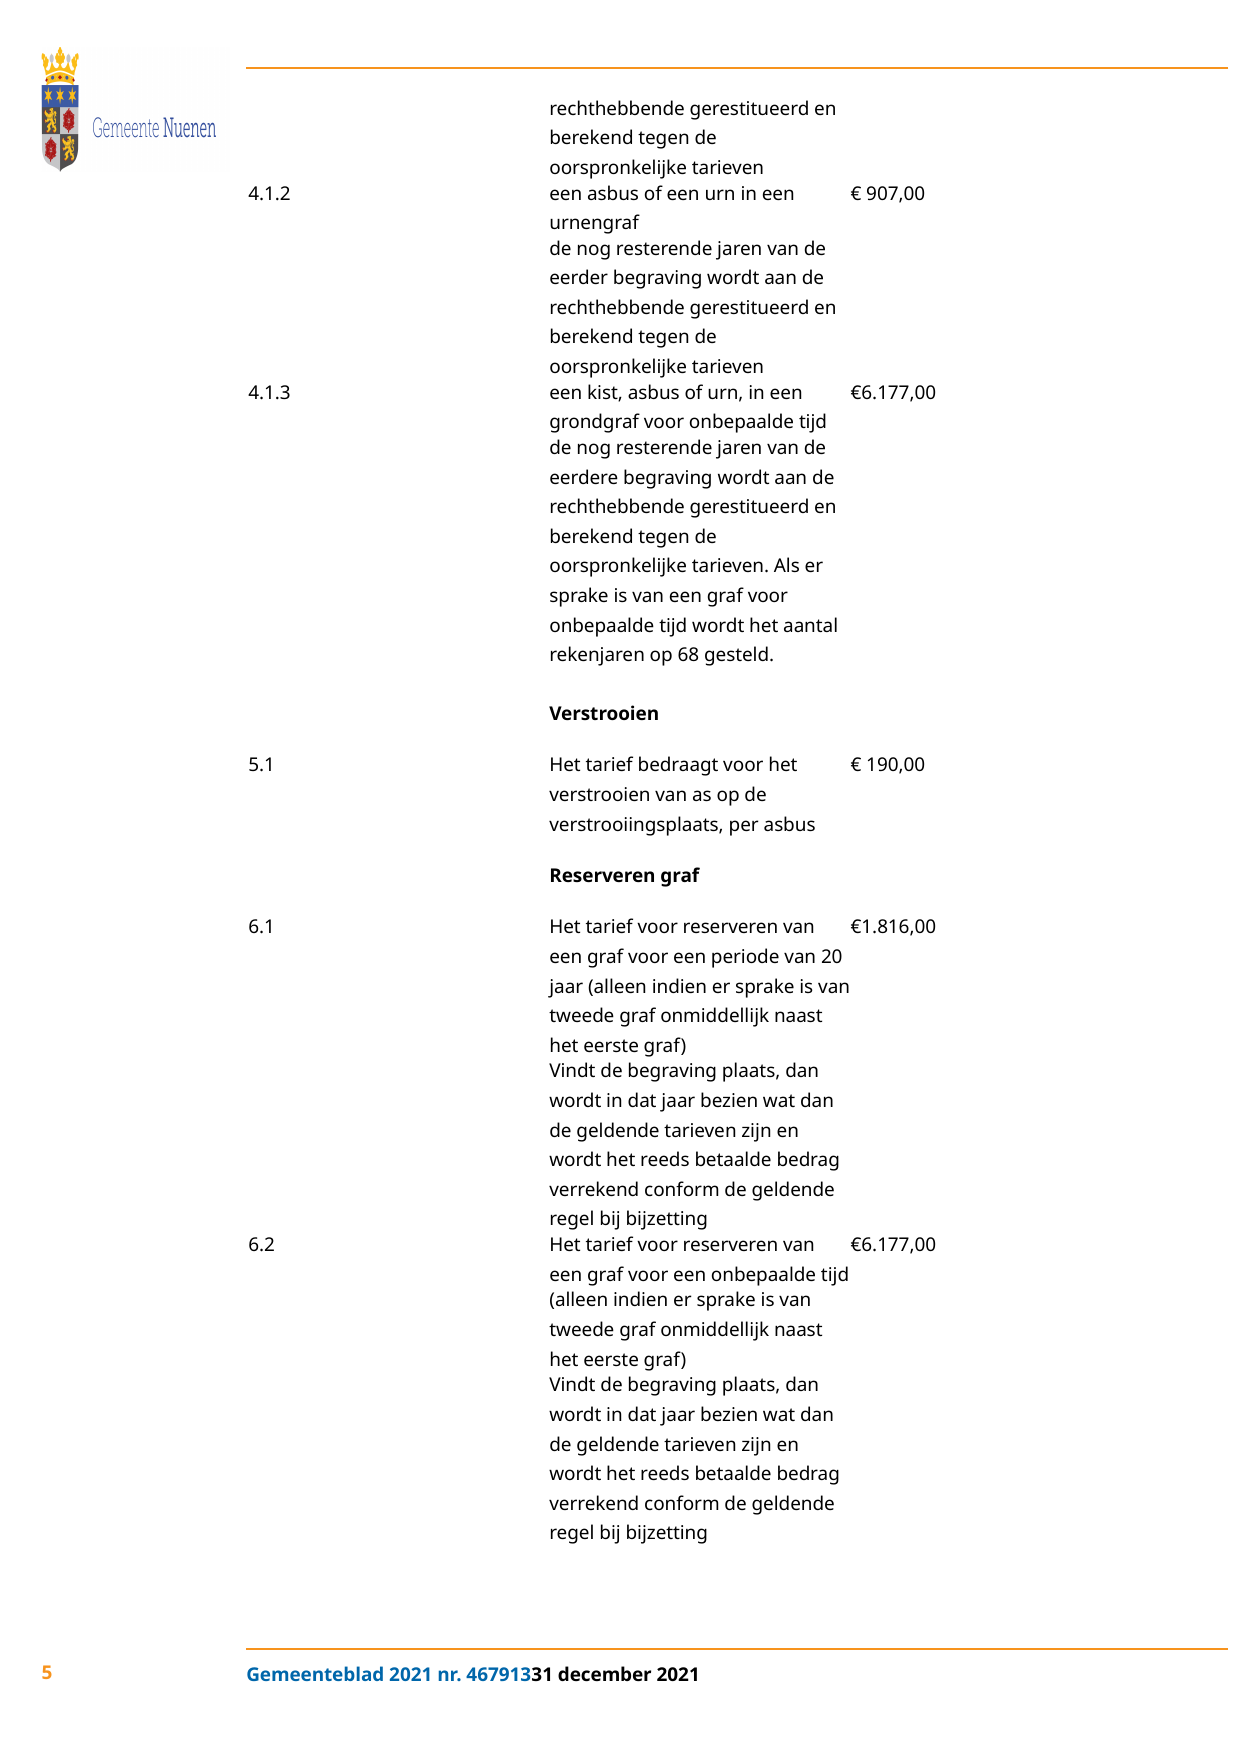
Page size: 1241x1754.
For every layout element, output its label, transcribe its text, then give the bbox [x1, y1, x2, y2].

table_cell [248, 888, 549, 914]
table_cell [850, 1287, 1152, 1372]
table_cell [248, 726, 549, 752]
table_cell Het tarief voor reserveren van een graf voor een onbepaalde tijd [549, 1231, 850, 1287]
table_cell 6.2 [248, 1231, 549, 1287]
table_cell een asbus of een urn in een urnengraf [549, 180, 850, 235]
table_cell [549, 726, 850, 752]
table_cell [850, 726, 1152, 752]
table_cell [549, 836, 850, 862]
table_cell [850, 862, 1152, 888]
table_cell [850, 1058, 1152, 1231]
table_cell Het tarief voor reserveren van een graf voor een periode van 20 jaar (alleen indien er sprake is van tweede graf onmiddellijk naast het eerste graf) [549, 914, 850, 1058]
table_header [850, 700, 1152, 726]
table_cell 5.1 [248, 752, 549, 836]
table_cell [248, 434, 549, 667]
table_cell Vindt de begraving plaats, dan wordt in dat jaar bezien wat dan de geldende tarieven zijn en wordt het reeds betaalde bedrag verrekend conform de geldende regel bij bijzetting [549, 1058, 850, 1231]
table_cell [850, 235, 1152, 379]
table_cell Reserveren graf [549, 862, 850, 888]
table_cell € 190,00 [850, 752, 1152, 836]
table_cell [850, 434, 1152, 667]
table_cell [248, 862, 549, 888]
table_cell [850, 836, 1152, 862]
table_cell (alleen indien er sprake is van tweede graf onmiddellijk naast het eerste graf) [549, 1287, 850, 1372]
table_header Verstrooien [549, 700, 850, 726]
table_cell [248, 1058, 549, 1231]
table_cell [549, 888, 850, 914]
table_cell rechthebbende gerestitueerd en berekend tegen de oorspronkelijke tarieven [549, 95, 850, 180]
table_cell [248, 95, 549, 180]
table_cell [248, 1287, 549, 1372]
table_cell de nog resterende jaren van de eerder begraving wordt aan de rechthebbende gerestitueerd en berekend tegen de oorspronkelijke tarieven [549, 235, 850, 379]
table_cell 4.1.2 [248, 180, 549, 235]
table_cell €1.816,00 [850, 914, 1152, 1058]
table_cell €6.177,00 [850, 379, 1152, 434]
table_cell [850, 888, 1152, 914]
table_cell [850, 1372, 1152, 1545]
table_cell €6.177,00 [850, 1231, 1152, 1287]
table_cell 4.1.3 [248, 379, 549, 434]
table_cell [248, 1372, 549, 1545]
table_header [248, 700, 549, 726]
table_cell Het tarief bedraagt voor het verstrooien van as op de verstrooiingsplaats, per asbus [549, 752, 850, 836]
table_cell € 907,00 [850, 180, 1152, 235]
table_cell [248, 836, 549, 862]
table_cell Vindt de begraving plaats, dan wordt in dat jaar bezien wat dan de geldende tarieven zijn en wordt het reeds betaalde bedrag verrekend conform de geldende regel bij bijzetting [549, 1372, 850, 1545]
table_cell een kist, asbus of urn, in een grondgraf voor onbepaalde tijd [549, 379, 850, 434]
table_cell [248, 235, 549, 379]
table_cell de nog resterende jaren van de eerdere begraving wordt aan de rechthebbende gerestitueerd en berekend tegen de oorspronkelijke tarieven. Als er sprake is van een graf voor onbepaalde tijd wordt het aantal rekenjaren op 68 gesteld. [549, 434, 850, 667]
picture [41, 47, 231, 172]
table_cell [850, 95, 1152, 180]
table_cell 6.1 [248, 914, 549, 1058]
